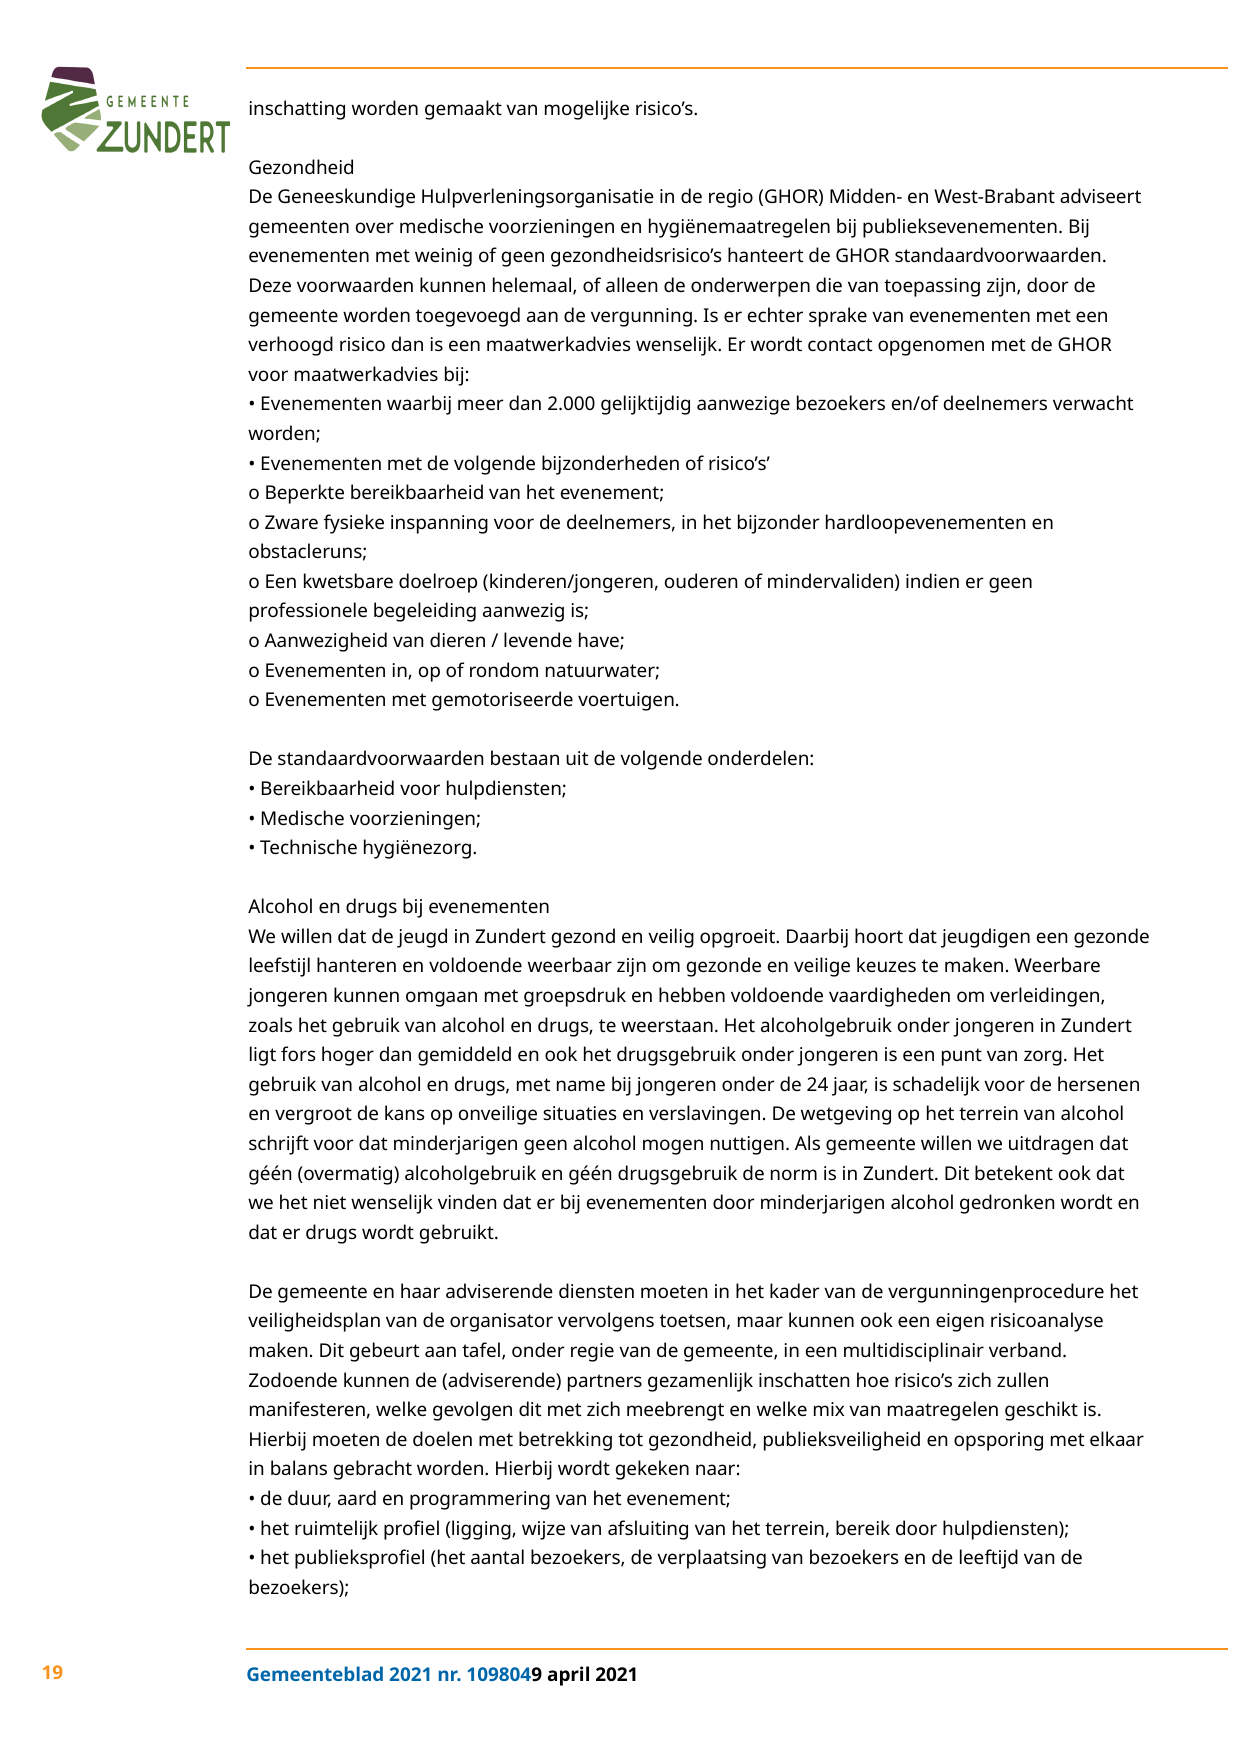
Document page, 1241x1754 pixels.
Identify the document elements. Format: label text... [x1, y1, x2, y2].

text • de duur, aard en programmering van het evenement; [248, 1485, 1152, 1511]
text • Bereikbaarheid voor hulpdiensten; [248, 775, 1152, 801]
text De standaardvoorwaarden bestaan uit de volgende onderdelen: [248, 746, 1152, 771]
text o Aanwezigheid van dieren / levende have; [248, 627, 1152, 653]
text We willen dat de jeugd in Zundert gezond en veilig opgroeit. Daarbij hoort dat jeugdigen een gezonde leefstijl hanteren en voldoende weerbaar zijn om gezonde en veilige keuzes te maken. Weerbare jongeren kunnen omgaan met groepsdruk en hebben voldoende vaardigheden om verleidingen, zoals het gebruik van alcohol en drugs, te weerstaan. Het alcoholgebruik onder jongeren in Zundert ligt fors hoger dan gemiddeld en ook het drugsgebruik onder jongeren is een punt van zorg. Het gebruik van alcohol en drugs, met name bij jongeren onder de 24 jaar, is schadelijk voor de hersenen en vergroot de kans op onveilige situaties en verslavingen. De wetgeving op het terrein van alcohol schrijft voor dat minderjarigen geen alcohol mogen nuttigen. Als gemeente willen we uitdragen dat géén (overmatig) alcoholgebruik en géén drugsgebruik de norm is in Zundert. Dit betekent ook dat we het niet wenselijk vinden dat er bij evenementen door minderjarigen alcohol gedronken wordt en dat er drugs wordt gebruikt. [248, 923, 1152, 1245]
picture [41, 47, 231, 172]
text Gezondheid [248, 154, 1152, 180]
text o Een kwetsbare doelroep (kinderen/jongeren, ouderen of mindervaliden) indien er geen professionele begeleiding aanwezig is; [248, 568, 1152, 623]
text De Geneeskundige Hulpverleningsorganisatie in de regio (GHOR) Midden- en West-Brabant adviseert gemeenten over medische voorzieningen en hygiënemaatregelen bij publieksevenementen. Bij evenementen met weinig of geen gezondheidsrisico’s hanteert de GHOR standaardvoorwaarden. Deze voorwaarden kunnen helemaal, of alleen de onderwerpen die van toepassing zijn, door de gemeente worden toegevoegd aan de vergunning. Is er echter sprake van evenementen met een verhoogd risico dan is een maatwerkadvies wenselijk. Er wordt contact opgenomen met de GHOR voor maatwerkadvies bij: [248, 183, 1152, 387]
text o Evenementen met gemotoriseerde voertuigen. [248, 686, 1152, 712]
text • het publieksprofiel (het aantal bezoekers, de verplaatsing van bezoekers en de leeftijd van de bezoekers); [248, 1544, 1152, 1600]
text De gemeente en haar adviserende diensten moeten in het kader van de vergunningenprocedure het veiligheidsplan van de organisator vervolgens toetsen, maar kunnen ook een eigen risicoanalyse maken. Dit gebeurt aan tafel, onder regie van de gemeente, in een multidisciplinair verband. Zodoende kunnen de (adviserende) partners gezamenlijk inschatten hoe risico’s zich zullen manifesteren, welke gevolgen dit met zich meebrengt en welke mix van maatregelen geschikt is. Hierbij moeten de doelen met betrekking tot gezondheid, publieksveiligheid en opsporing met elkaar in balans gebracht worden. Hierbij wordt gekeken naar: [248, 1278, 1152, 1481]
text Alcohol en drugs bij evenementen [248, 893, 1152, 919]
text • Evenementen met de volgende bijzonderheden of risico’s’ [248, 450, 1152, 476]
text inschatting worden gemaakt van mogelijke risico’s. [248, 95, 1152, 121]
text o Zware fysieke inspanning voor de deelnemers, in het bijzonder hardloopevenementen en obstacleruns; [248, 509, 1152, 564]
text o Beperkte bereikbaarheid van het evenement; [248, 479, 1152, 505]
text o Evenementen in, op of rondom natuurwater; [248, 657, 1152, 683]
text • het ruimtelijk profiel (ligging, wijze van afsluiting van het terrein, bereik door hulpdiensten); [248, 1515, 1152, 1541]
text • Evenementen waarbij meer dan 2.000 gelijktijdig aanwezige bezoekers en/of deelnemers verwacht worden; [248, 391, 1152, 446]
text • Technische hygiënezorg. [248, 834, 1152, 860]
text • Medische voorzieningen; [248, 805, 1152, 831]
